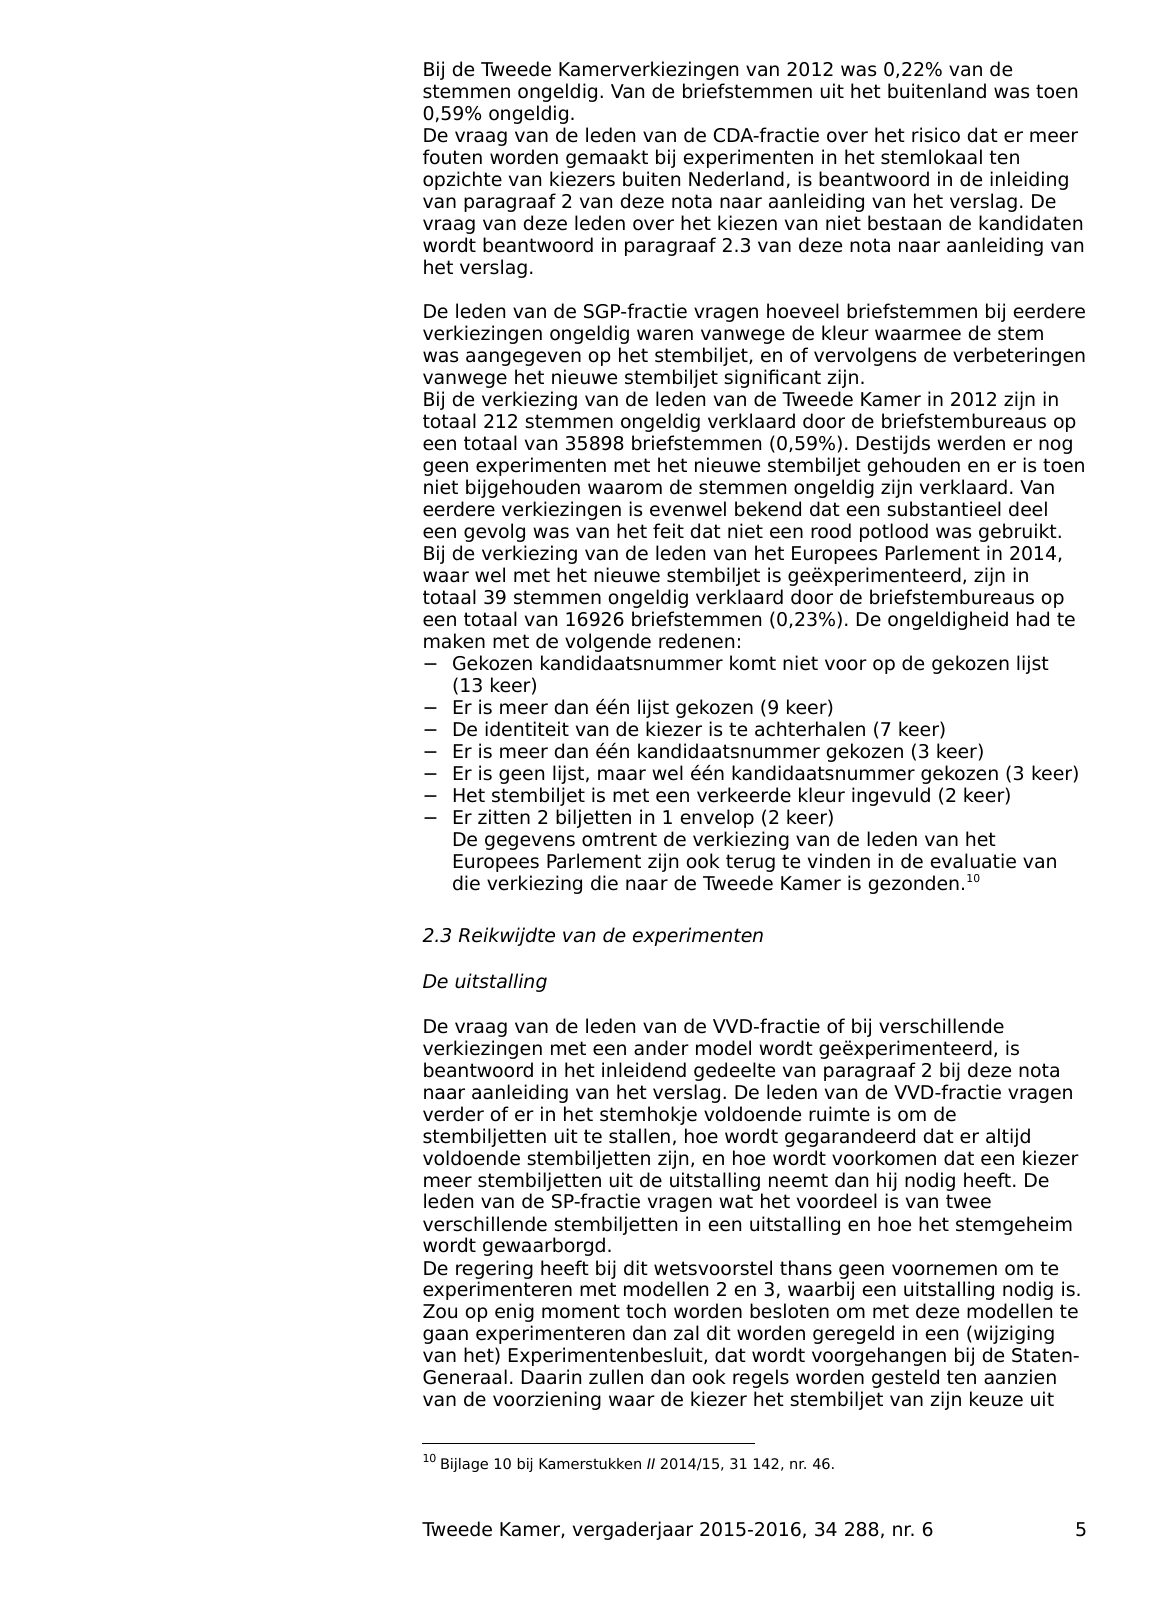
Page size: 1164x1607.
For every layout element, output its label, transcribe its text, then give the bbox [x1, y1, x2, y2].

text − Er zitten 2 biljetten in 1 envelop (2 keer) [422, 807, 1087, 828]
text De leden van de SGP-fractie vragen hoeveel briefstemmen bij eerdere verkiezingen ongeldig waren vanwege de kleur waarmee de stem was aangegeven op het stembiljet, en of vervolgens de verbeteringen vanwege het nieuwe stembiljet significant zijn. [422, 301, 1087, 389]
text De vraag van de leden van de CDA-fractie over het risico dat er meer fouten worden gemaakt bij experimenten in het stemlokaal ten opzichte van kiezers buiten Nederland, is beantwoord in de inleiding van paragraaf 2 van deze nota naar aanleiding van het verslag. De vraag van deze leden over het kiezen van niet bestaan de kandidaten wordt beantwoord in paragraaf 2.3 van deze nota naar aanleiding van het verslag. [422, 125, 1087, 279]
text − Gekozen kandidaatsnummer komt niet voor op de gekozen lijst (13 keer) [422, 653, 1087, 697]
text − Er is meer dan één kandidaatsnummer gekozen (3 keer) [422, 741, 1087, 763]
text − De identiteit van de kiezer is te achterhalen (7 keer) [422, 719, 1087, 741]
text − Er is geen lijst, maar wel één kandidaatsnummer gekozen (3 keer) [422, 763, 1087, 784]
text − Het stembiljet is met een verkeerde kleur ingevuld (2 keer) [422, 784, 1087, 807]
text Bij de Tweede Kamerverkiezingen van 2012 was 0,22% van de stemmen ongeldig. Van de briefstemmen uit het buitenland was toen 0,59% ongeldig. [422, 59, 1087, 125]
text De regering heeft bij dit wetsvoorstel thans geen voornemen om te experimenteren met modellen 2 en 3, waarbij een uitstalling nodig is. Zou op enig moment toch worden besloten om met deze modellen te gaan experimenteren dan zal dit worden geregeld in een (wijziging van het) Experimentenbesluit, dat wordt voorgehangen bij de Staten-Generaal. Daarin zullen dan ook regels worden gesteld ten aanzien van de voorziening waar de kiezer het stembiljet van zijn keuze uit [422, 1257, 1087, 1411]
text Bij de verkiezing van de leden van de Tweede Kamer in 2012 zijn in totaal 212 stemmen ongeldig verklaard door de briefstembureaus op een totaal van 35898 briefstemmen (0,59%). Destijds werden er nog geen experimenten met het nieuwe stembiljet gehouden en er is toen niet bijgehouden waarom de stemmen ongeldig zijn verklaard. Van eerdere verkiezingen is evenwel bekend dat een substantieel deel een gevolg was van het feit dat niet een rood potlood was gebruikt. Bij de verkiezing van de leden van het Europees Parlement in 2014, waar wel met het nieuwe stembiljet is geëxperimenteerd, zijn in totaal 39 stemmen ongeldig verklaard door de briefstembureaus op een totaal van 16926 briefstemmen (0,23%). De ongeldigheid had te maken met de volgende redenen: [422, 389, 1087, 653]
text De gegevens omtrent de verkiezing van de leden van het Europees Parlement zijn ook terug te vinden in de evaluatie van die verkiezing die naar de Tweede Kamer is gezonden. [452, 828, 1087, 894]
subtitle 2.3 Reikwijdte van de experimenten [422, 924, 1087, 946]
text De vraag van de leden van de VVD-fractie of bij verschillende verkiezingen met een ander model wordt geëxperimenteerd, is beantwoord in het inleidend gedeelte van paragraaf 2 bij deze nota naar aanleiding van het verslag. De leden van de VVD-fractie vragen verder of er in het stemhokje voldoende ruimte is om de stembiljetten uit te stallen, hoe wordt gegarandeerd dat er altijd voldoende stembiljetten zijn, en hoe wordt voorkomen dat een kiezer meer stembiljetten uit de uitstalling neemt dan hij nodig heeft. De leden van de SP-fractie vragen wat het voordeel is van twee verschillende stembiljetten in een uitstalling en hoe het stemgeheim wordt gewaarborgd. [422, 1016, 1087, 1257]
text − Er is meer dan één lijst gekozen (9 keer) [422, 697, 1087, 719]
subtitle De uitstalling [422, 971, 1087, 993]
text Bijlage 10 bij Kamerstukken II 2014/15, 31 142, nr. 46. [422, 1452, 1087, 1474]
